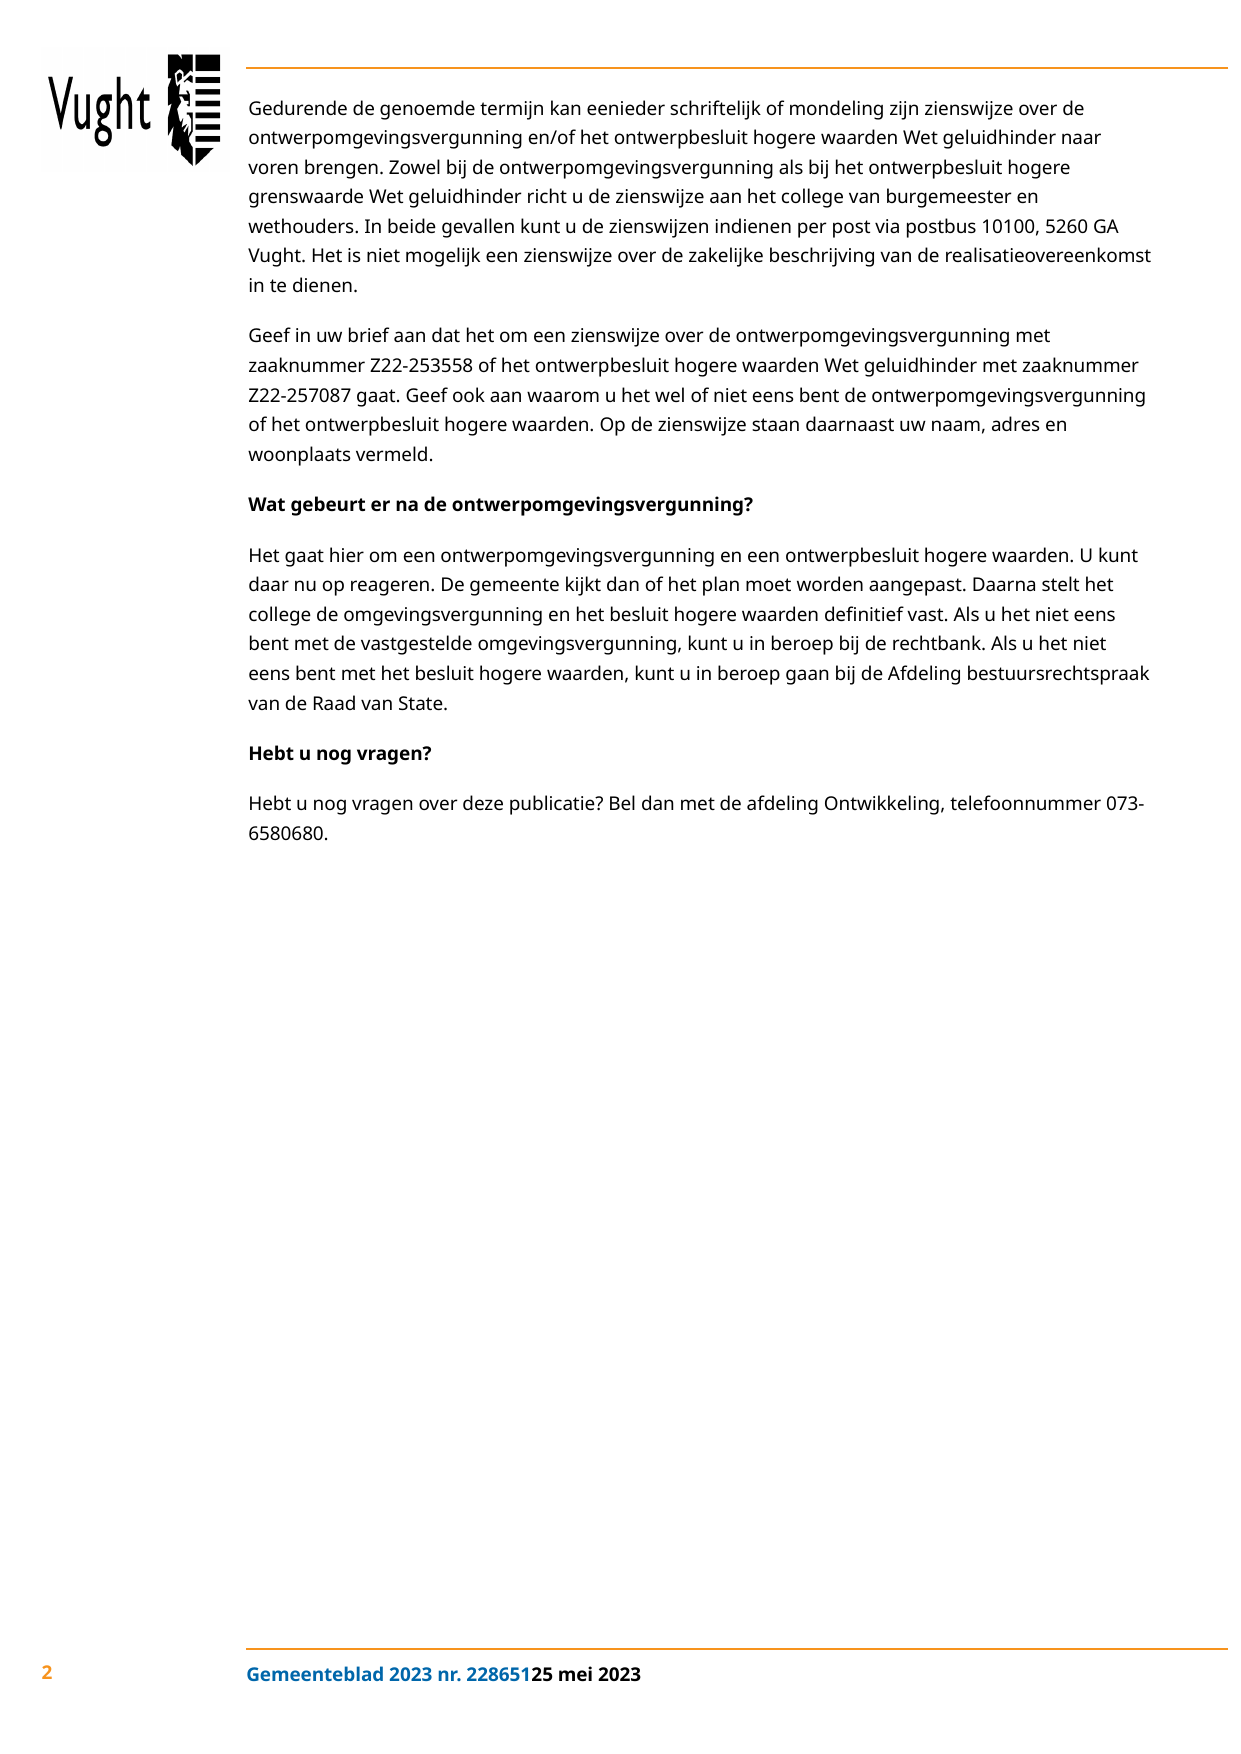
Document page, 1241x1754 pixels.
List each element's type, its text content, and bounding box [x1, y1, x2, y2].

text Wat gebeurt er na de ontwerpomgevingsvergunning? [248, 491, 1152, 517]
picture [41, 47, 231, 172]
text Hebt u nog vragen over deze publicatie? Bel dan met de afdeling Ontwikkeling, telefoonnummer 073-6580680. [248, 791, 1152, 846]
text Hebt u nog vragen? [248, 740, 1152, 766]
text Het gaat hier om een ontwerpomgevingsvergunning en een ontwerpbesluit hogere waarden. U kunt daar nu op reageren. De gemeente kijkt dan of het plan moet worden aangepast. Daarna stelt het college de omgevingsvergunning en het besluit hogere waarden definitief vast. Als u het niet eens bent met de vastgestelde omgevingsvergunning, kunt u in beroep bij de rechtbank. Als u het niet eens bent met het besluit hogere waarden, kunt u in beroep gaan bij de Afdeling bestuursrechtspraak van de Raad van State. [248, 542, 1152, 716]
text Gedurende de genoemde termijn kan eenieder schriftelijk of mondeling zijn zienswijze over de ontwerpomgevingsvergunning en/of het ontwerpbesluit hogere waarden Wet geluidhinder naar voren brengen. Zowel bij de ontwerpomgevingsvergunning als bij het ontwerpbesluit hogere grenswaarde Wet geluidhinder richt u de zienswijze aan het college van burgemeester en wethouders. In beide gevallen kunt u de zienswijzen indienen per post via postbus 10100, 5260 GA Vught. Het is niet mogelijk een zienswijze over de zakelijke beschrijving van de realisatieovereenkomst in te dienen. [248, 95, 1152, 298]
text Geef in uw brief aan dat het om een zienswijze over de ontwerpomgevingsvergunning met zaaknummer Z22-253558 of het ontwerp­besluit hogere waarden Wet geluidhinder met zaaknummer Z22-257087 gaat. Geef ook aan waarom u het wel of niet eens bent de ontwerpomgevingsvergunning of het ontwerpbesluit hogere waarden. Op de zienswijze staan daarnaast uw naam, adres en woonplaats vermeld. [248, 323, 1152, 467]
